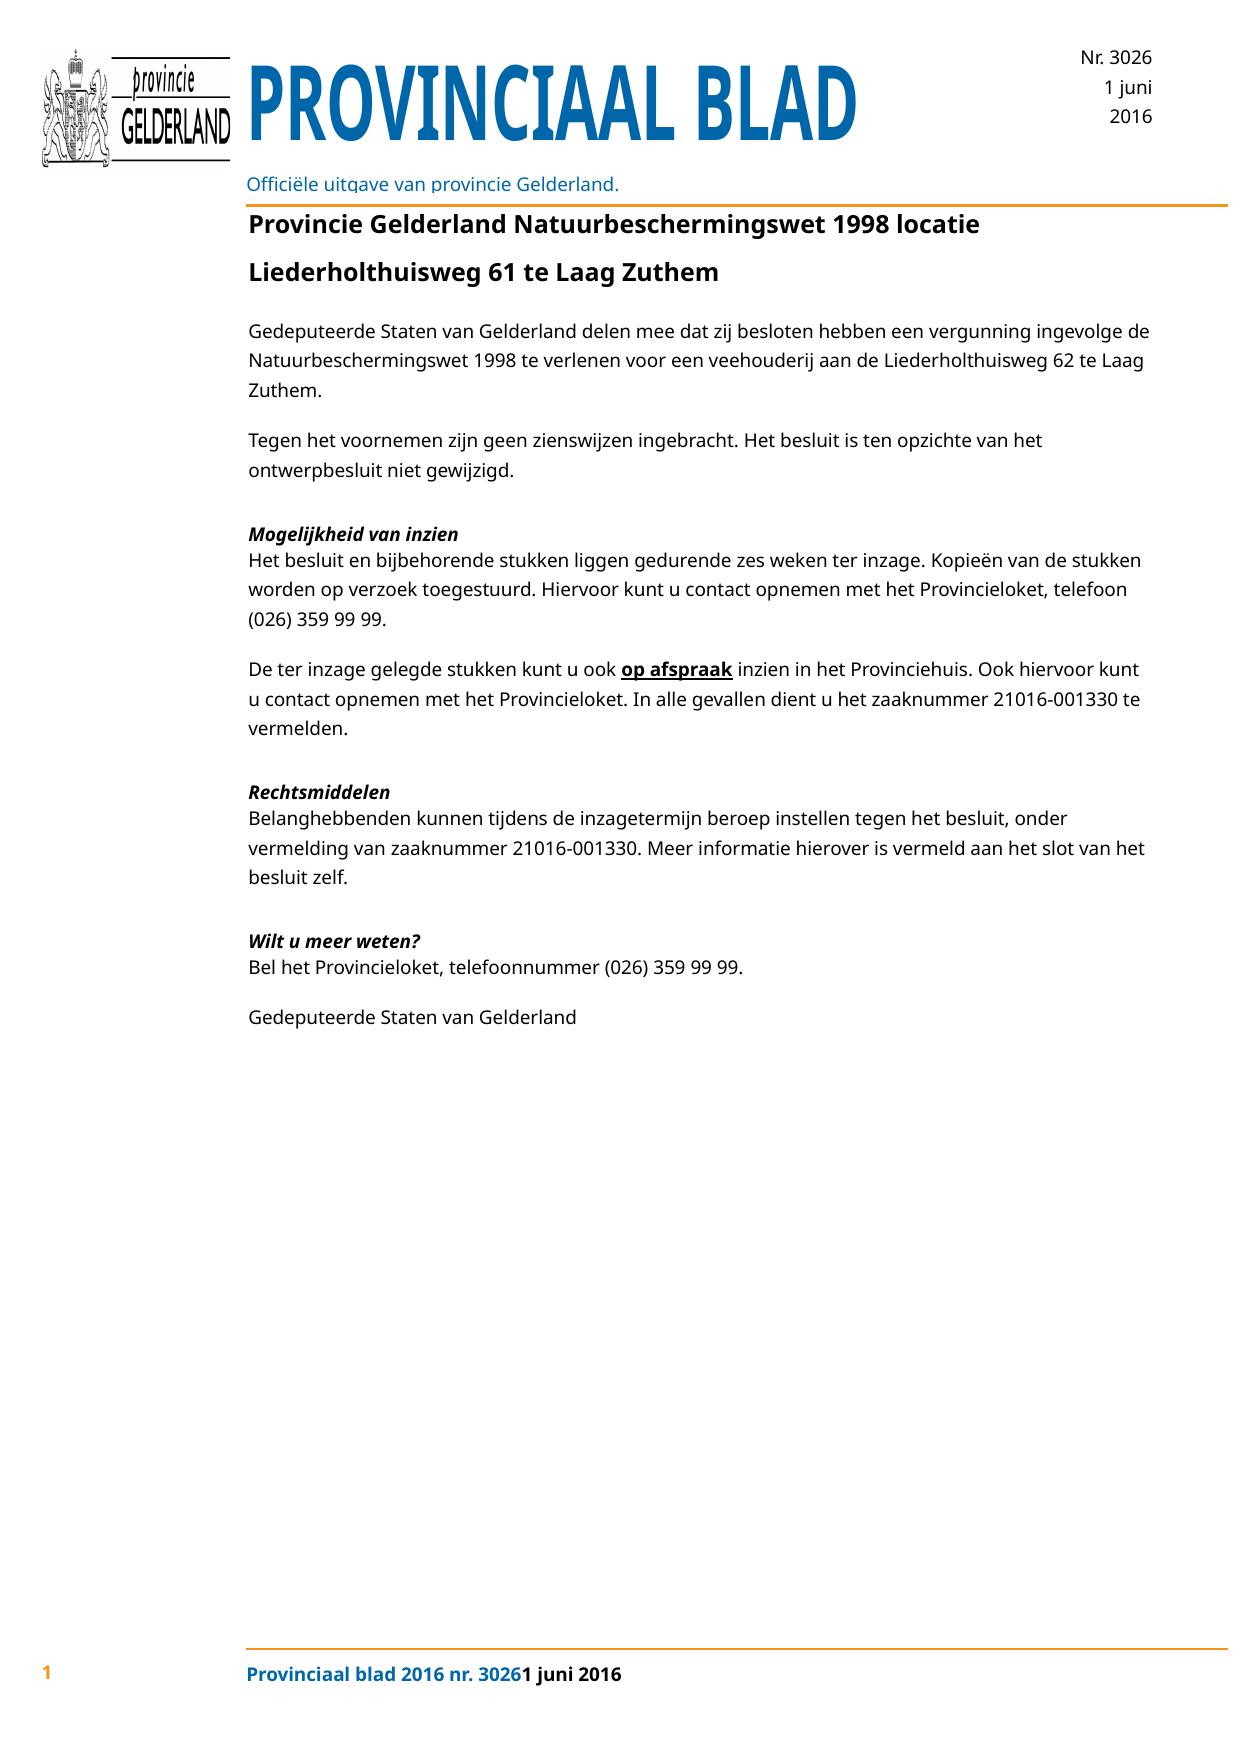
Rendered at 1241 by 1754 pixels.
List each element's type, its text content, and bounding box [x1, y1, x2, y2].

text Het besluit en bijbehorende stukken liggen gedurende zes weken ter inzage. Kopieën van de stukken worden op verzoek toegestuurd. Hiervoor kunt u contact opnemen met het Provincieloket, telefoon (026) 359 99 99. [248, 547, 1152, 632]
text Bel het Provincieloket, telefoonnummer (026) 359 99 99. [248, 954, 1152, 980]
picture [41, 47, 231, 172]
text De ter inzage gelegde stukken kunt u ook op afspraak inzien in het Provinciehuis. Ook hiervoor kunt u contact opnemen met het Provincieloket. In alle gevallen dient u het zaaknummer 21016-001330 te vermelden. [248, 656, 1152, 741]
text Provincie Gelderland Natuurbeschermingswet 1998 locatie Liederholthuisweg 61 te Laag Zuthem [248, 207, 1152, 288]
text Belanghebbenden kunnen tijdens de inzagetermijn beroep instellen tegen het besluit, onder vermelding van zaaknummer 21016-001330. Meer informatie hierover is vermeld aan het slot van het besluit zelf. [248, 805, 1152, 890]
text Mogelijkheid van inzien [248, 521, 1152, 547]
text Gedeputeerde Staten van Gelderland delen mee dat zij besloten hebben een vergunning ingevolge de Natuurbeschermingswet 1998 te verlenen voor een veehouderij aan de Liederholthuisweg 62 te Laag Zuthem. [248, 318, 1152, 403]
text Gedeputeerde Staten van Gelderland [248, 1004, 1152, 1030]
text Wilt u meer weten? [248, 928, 1152, 954]
text Rechtsmiddelen [248, 779, 1152, 805]
text Tegen het voornemen zijn geen zienswijzen ingebracht. Het besluit is ten opzichte van het ontwerpbesluit niet gewijzigd. [248, 427, 1152, 483]
